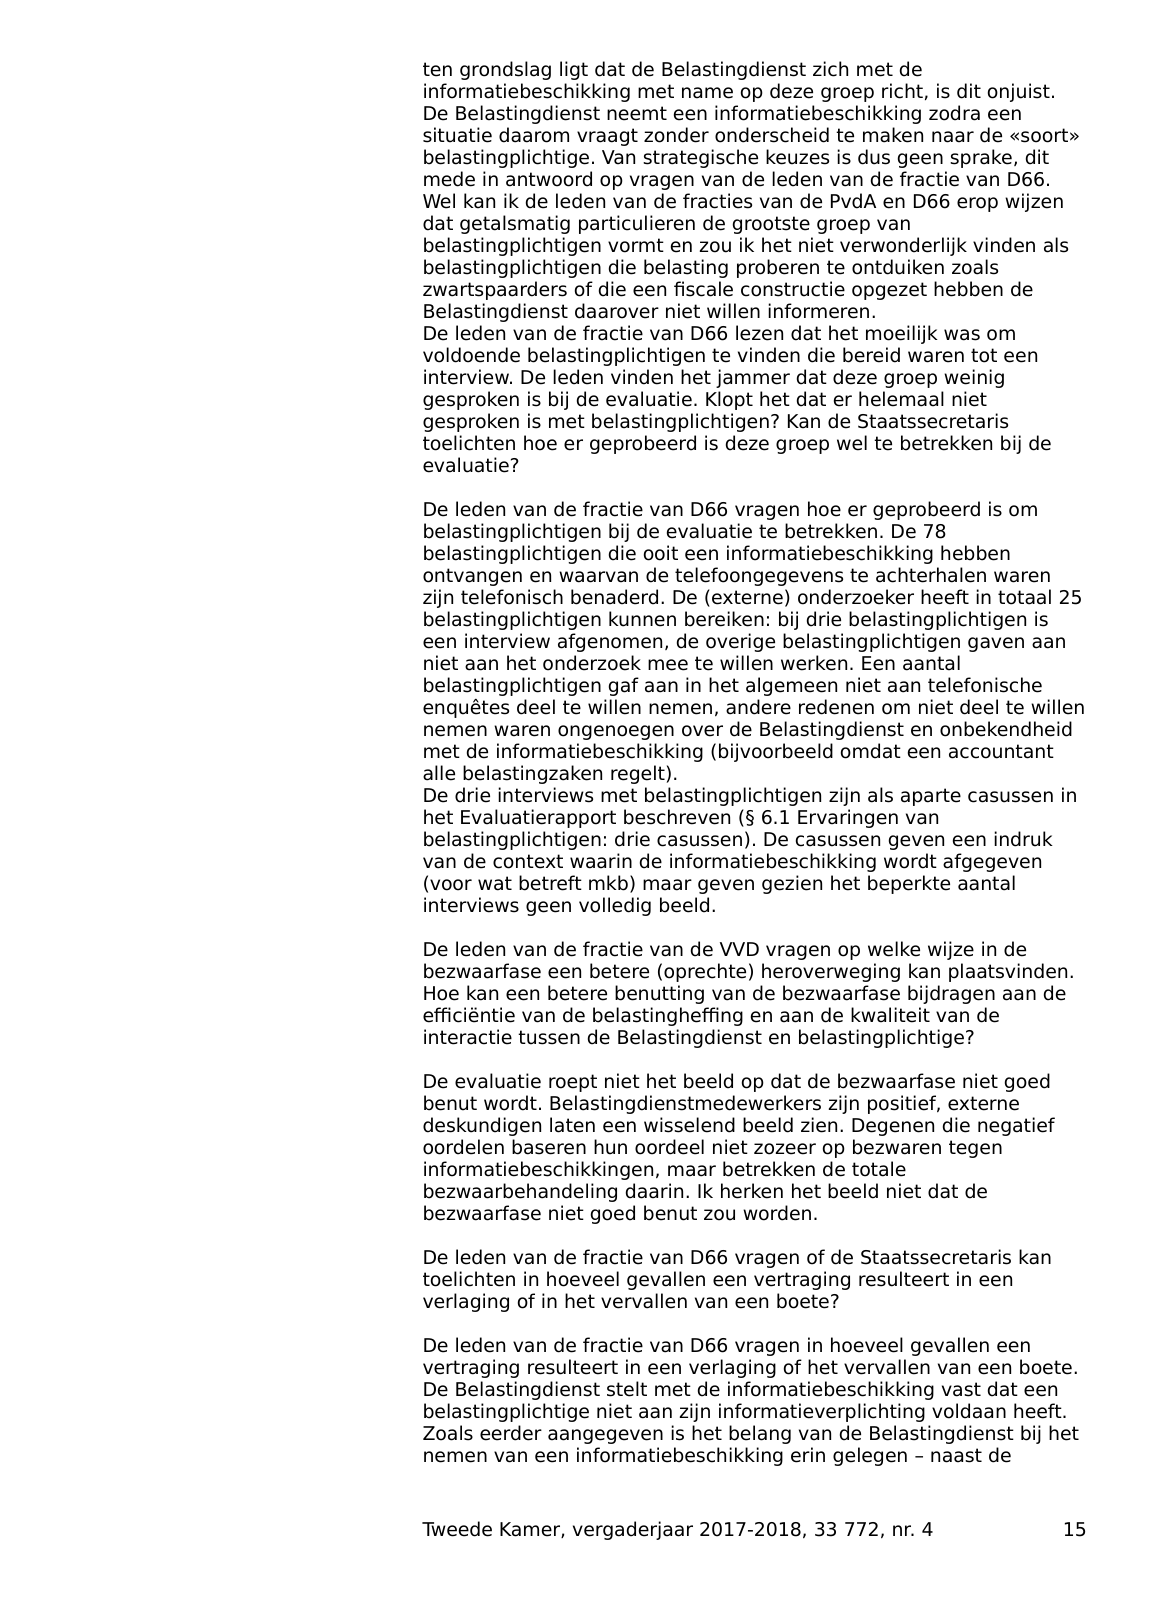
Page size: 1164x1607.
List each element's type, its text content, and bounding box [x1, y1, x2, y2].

text De leden van de fractie van de VVD vragen op welke wijze in de bezwaarfase een betere (oprechte) heroverweging kan plaatsvinden. Hoe kan een betere benutting van de bezwaarfase bijdragen aan de efficiëntie van de belastingheffing en aan de kwaliteit van de interactie tussen de Belastingdienst en belastingplichtige? [422, 939, 1087, 1048]
text De leden van de fractie van D66 lezen dat het moeilijk was om voldoende belastingplichtigen te vinden die bereid waren tot een interview. De leden vinden het jammer dat deze groep weinig gesproken is bij de evaluatie. Klopt het dat er helemaal niet gesproken is met belastingplichtigen? Kan de Staatssecretaris toelichten hoe er geprobeerd is deze groep wel te betrekken bij de evaluatie? [422, 323, 1087, 477]
text De leden van de fractie van D66 vragen hoe er geprobeerd is om belastingplichtigen bij de evaluatie te betrekken. De 78 belastingplichtigen die ooit een informatiebeschikking hebben ontvangen en waarvan de telefoongegevens te achterhalen waren zijn telefonisch benaderd. De (externe) onderzoeker heeft in totaal 25 belastingplichtigen kunnen bereiken: bij drie belastingplichtigen is een interview afgenomen, de overige belastingplichtigen gaven aan niet aan het onderzoek mee te willen werken. Een aantal belastingplichtigen gaf aan in het algemeen niet aan telefonische enquêtes deel te willen nemen, andere redenen om niet deel te willen nemen waren ongenoegen over de Belastingdienst en onbekendheid met de informatiebeschikking (bijvoorbeeld omdat een accountant alle belastingzaken regelt). [422, 499, 1087, 784]
text De leden van de fractie van D66 vragen in hoeveel gevallen een vertraging resulteert in een verlaging of het vervallen van een boete. De Belastingdienst stelt met de informatiebeschikking vast dat een belastingplichtige niet aan zijn informatieverplichting voldaan heeft. Zoals eerder aangegeven is het belang van de Belastingdienst bij het nemen van een informatiebeschikking erin gelegen – naast de [422, 1335, 1087, 1467]
text De leden van de fractie van D66 vragen of de Staatssecretaris kan toelichten in hoeveel gevallen een vertraging resulteert in een verlaging of in het vervallen van een boete? [422, 1247, 1087, 1313]
text ten grondslag ligt dat de Belastingdienst zich met de informatiebeschikking met name op deze groep richt, is dit onjuist. De Belastingdienst neemt een informatiebeschikking zodra een situatie daarom vraagt zonder onderscheid te maken naar de «soort» belastingplichtige. Van strategische keuzes is dus geen sprake, dit mede in antwoord op vragen van de leden van de fractie van D66. Wel kan ik de leden van de fracties van de PvdA en D66 erop wijzen dat getalsmatig particulieren de grootste groep van belastingplichtigen vormt en zou ik het niet verwonderlijk vinden als belastingplichtigen die belasting proberen te ontduiken zoals zwartspaarders of die een fiscale constructie opgezet hebben de Belastingdienst daarover niet willen informeren. [422, 59, 1087, 323]
text De evaluatie roept niet het beeld op dat de bezwaarfase niet goed benut wordt. Belastingdienstmedewerkers zijn positief, externe deskundigen laten een wisselend beeld zien. Degenen die negatief oordelen baseren hun oordeel niet zozeer op bezwaren tegen informatiebeschikkingen, maar betrekken de totale bezwaarbehandeling daarin. Ik herken het beeld niet dat de bezwaarfase niet goed benut zou worden. [422, 1071, 1087, 1224]
text De drie interviews met belastingplichtigen zijn als aparte casussen in het Evaluatierapport beschreven (§ 6.1 Ervaringen van belastingplichtigen: drie casussen). De casussen geven een indruk van de context waarin de informatiebeschikking wordt afgegeven (voor wat betreft mkb) maar geven gezien het beperkte aantal interviews geen volledig beeld. [422, 784, 1087, 916]
